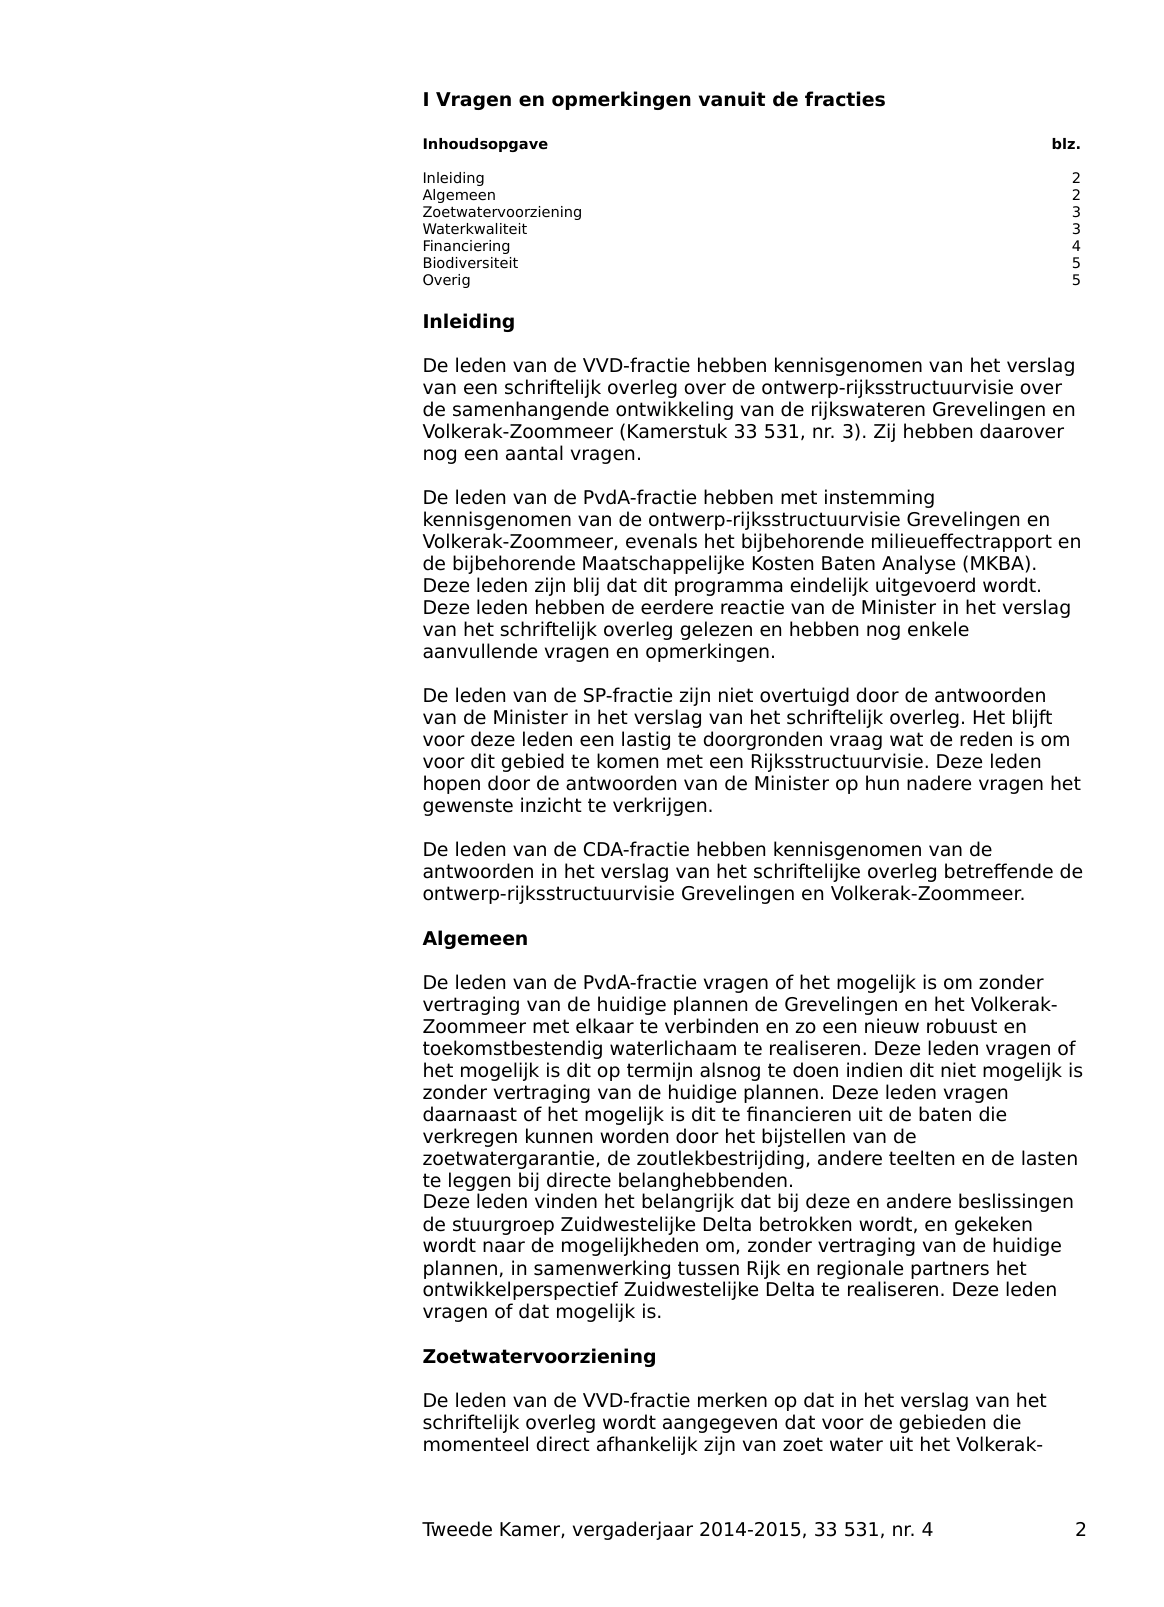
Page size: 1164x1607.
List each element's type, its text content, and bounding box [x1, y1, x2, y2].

table_cell Overig [422, 272, 1013, 289]
subtitle Zoetwatervoorziening [422, 1346, 1087, 1367]
table_header Inhoudsopgave [422, 136, 1013, 153]
table_cell 5 [1013, 255, 1087, 272]
table_cell Algemeen [422, 187, 1013, 204]
text De leden van de SP-fractie zijn niet overtuigd door de antwoorden van de Minister in het verslag van het schriftelijk overleg. Het blijft voor deze leden een lastig te doorgronden vraag wat de reden is om voor dit gebied te komen met een Rijksstructuurvisie. Deze leden hopen door de antwoorden van de Minister op hun nadere vragen het gewenste inzicht te verkrijgen. [422, 685, 1087, 817]
table_cell 5 [1013, 272, 1087, 289]
table_cell Zoetwatervoorziening [422, 204, 1013, 221]
table_cell 4 [1013, 238, 1087, 255]
subtitle Algemeen [422, 927, 1087, 949]
table_cell 2 [1013, 187, 1087, 204]
table_cell 2 [1013, 170, 1087, 187]
subtitle I Vragen en opmerkingen vanuit de fracties [422, 89, 1087, 111]
table_cell 3 [1013, 221, 1087, 238]
text Deze leden vinden het belangrijk dat bij deze en andere beslissingen de stuurgroep Zuidwestelijke Delta betrokken wordt, en gekeken wordt naar de mogelijkheden om, zonder vertraging van de huidige plannen, in samenwerking tussen Rijk en regionale partners het ontwikkelperspectief Zuidwestelijke Delta te realiseren. Deze leden vragen of dat mogelijk is. [422, 1191, 1087, 1323]
text De leden van de CDA-fractie hebben kennisgenomen van de antwoorden in het verslag van het schriftelijke overleg betreffende de ontwerp-rijksstructuurvisie Grevelingen en Volkerak-Zoommeer. [422, 839, 1087, 905]
table_cell Biodiversiteit [422, 255, 1013, 272]
table_cell Inleiding [422, 170, 1013, 187]
subtitle Inleiding [422, 311, 1087, 333]
text De leden van de VVD-fractie hebben kennisgenomen van het verslag van een schriftelijk overleg over de ontwerp-rijksstructuurvisie over de samenhangende ontwikkeling van de rijkswateren Grevelingen en Volkerak-Zoommeer (Kamerstuk 33 531, nr. 3). Zij hebben daarover nog een aantal vragen. [422, 355, 1087, 465]
table_cell 3 [1013, 204, 1087, 221]
text De leden van de VVD-fractie merken op dat in het verslag van het schriftelijk overleg wordt aangegeven dat voor de gebieden die momenteel direct afhankelijk zijn van zoet water uit het Volkerak- [422, 1390, 1087, 1456]
text De leden van de PvdA-fractie hebben met instemming kennisgenomen van de ontwerp-rijksstructuurvisie Grevelingen en Volkerak-Zoommeer, evenals het bijbehorende milieueffectrapport en de bijbehorende Maatschappelijke Kosten Baten Analyse (MKBA). Deze leden zijn blij dat dit programma eindelijk uitgevoerd wordt. Deze leden hebben de eerdere reactie van de Minister in het verslag van het schriftelijk overleg gelezen en hebben nog enkele aanvullende vragen en opmerkingen. [422, 487, 1087, 663]
text De leden van de PvdA-fractie vragen of het mogelijk is om zonder vertraging van de huidige plannen de Grevelingen en het Volkerak-Zoommeer met elkaar te verbinden en zo een nieuw robuust en toekomstbestendig waterlichaam te realiseren. Deze leden vragen of het mogelijk is dit op termijn alsnog te doen indien dit niet mogelijk is zonder vertraging van de huidige plannen. Deze leden vragen daarnaast of het mogelijk is dit te financieren uit de baten die verkregen kunnen worden door het bijstellen van de zoetwatergarantie, de zoutlekbestrijding, andere teelten en de lasten te leggen bij directe belanghebbenden. [422, 972, 1087, 1191]
table_cell [422, 153, 1013, 170]
table_cell Financiering [422, 238, 1013, 255]
table_cell Waterkwaliteit [422, 221, 1013, 238]
table_cell [1013, 153, 1087, 170]
table_header blz. [1013, 136, 1087, 153]
